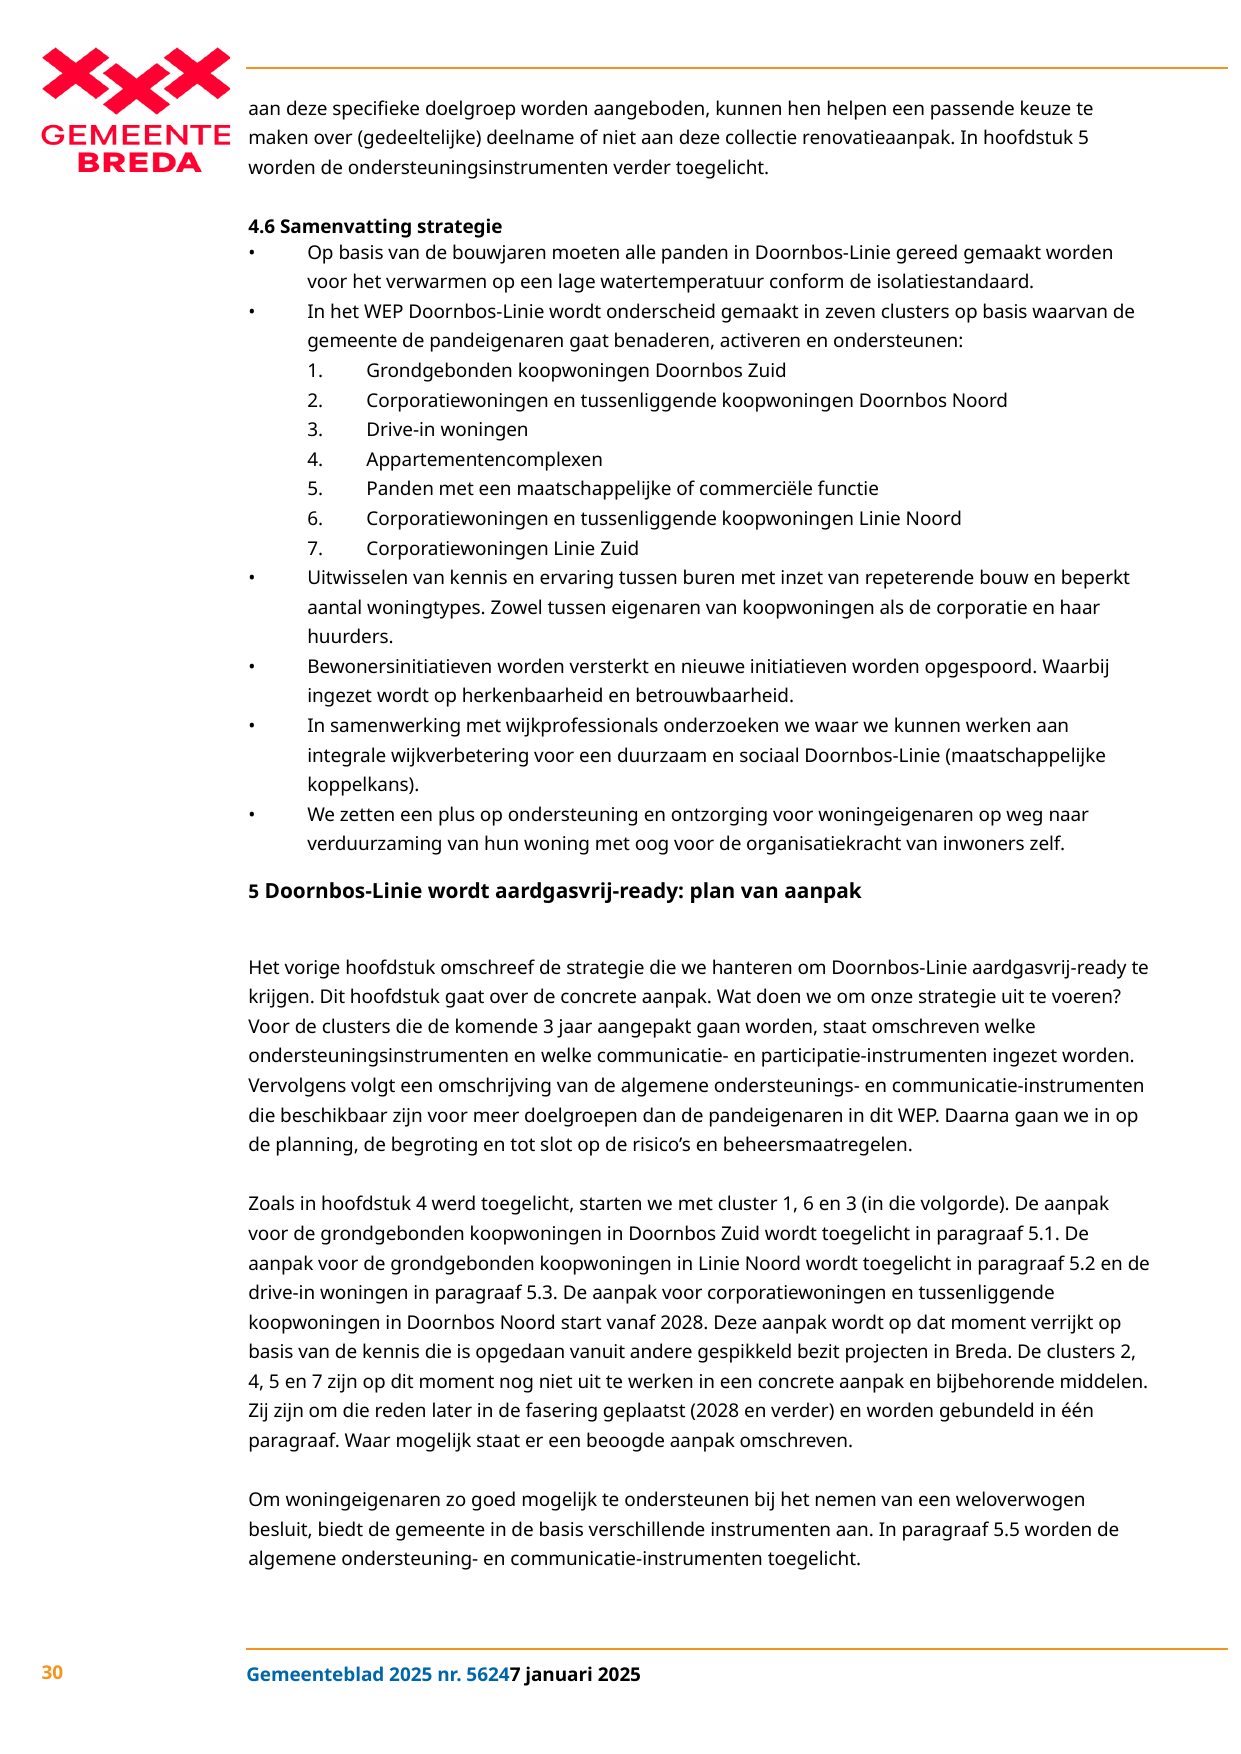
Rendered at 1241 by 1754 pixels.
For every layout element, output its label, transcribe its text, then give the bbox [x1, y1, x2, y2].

list Panden met een maatschappelijke of commerciële functie [307, 476, 1152, 501]
list In het WEP Doornbos-Linie wordt onderscheid gemaakt in zeven clusters op basis waarvan de gemeente de pandeigenaren gaat benaderen, activeren en ondersteunen: [248, 298, 1152, 353]
list Drive-in woningen [307, 416, 1152, 442]
text Het vorige hoofdstuk omschreef de strategie die we hanteren om Doornbos-Linie aardgasvrij-ready te krijgen. Dit hoofdstuk gaat over de concrete aanpak. Wat doen we om onze strategie uit te voeren? Voor de clusters die de komende 3 jaar aangepakt gaan worden, staat omschreven welke ondersteuningsinstrumenten en welke communicatie- en participatie-instrumenten ingezet worden. Vervolgens volgt een omschrijving van de algemene ondersteunings- en communicatie-instrumenten die beschikbaar zijn voor meer doelgroepen dan de pandeigenaren in dit WEP. Daarna gaan we in op de planning, de begroting en tot slot op de risico’s en beheersmaatregelen. [248, 954, 1152, 1157]
list We zetten een plus op ondersteuning en ontzorging voor woningeigenaren op weg naar verduurzaming van hun woning met oog voor de organisatiekracht van inwoners zelf. [248, 801, 1152, 856]
list Corporatiewoningen en tussenliggende koopwoningen Doornbos Noord [307, 387, 1152, 412]
list Corporatiewoningen Linie Zuid [307, 535, 1152, 560]
list Corporatiewoningen en tussenliggende koopwoningen Linie Noord [307, 505, 1152, 531]
text Om woningeigenaren zo goed mogelijk te ondersteunen bij het nemen van een weloverwogen besluit, biedt de gemeente in de basis verschillende instrumenten aan. In paragraaf 5.5 worden de algemene ondersteuning- en communicatie-instrumenten toegelicht. [248, 1486, 1152, 1571]
list Uitwisselen van kennis en ervaring tussen buren met inzet van repeterende bouw en beperkt aantal woningtypes. Zowel tussen eigenaren van koopwoningen als de corporatie en haar huurders. [248, 564, 1152, 649]
picture [41, 47, 231, 172]
text Zoals in hoofdstuk 4 werd toegelicht, starten we met cluster 1, 6 en 3 (in die volgorde). De aanpak voor de grondgebonden koopwoningen in Doornbos Zuid wordt toegelicht in paragraaf 5.1. De aanpak voor de grondgebonden koopwoningen in Linie Noord wordt toegelicht in paragraaf 5.2 en de drive-in woningen in paragraaf 5.3. De aanpak voor corporatiewoningen en tussenliggende koopwoningen in Doornbos Noord start vanaf 2028. Deze aanpak wordt op dat moment verrijkt op basis van de kennis die is opgedaan vanuit andere gespikkeld bezit projecten in Breda. De clusters 2, 4, 5 en 7 zijn op dit moment nog niet uit te werken in een concrete aanpak en bijbehorende middelen. Zij zijn om die reden later in de fasering geplaatst (2028 en verder) en worden gebundeld in één paragraaf. Waar mogelijk staat er een beoogde aanpak omschreven. [248, 1191, 1152, 1453]
text aan deze specifieke doelgroep worden aangeboden, kunnen hen helpen een passende keuze te maken over (gedeeltelijke) deelname of niet aan deze collectie renovatieaanpak. In hoofdstuk 5 worden de ondersteuningsinstrumenten verder toegelicht. [248, 95, 1152, 180]
text 4.6 Samenvatting strategie [248, 213, 1152, 239]
text 5 Doornbos-Linie wordt aardgasvrij-ready: plan van aanpak [248, 876, 1152, 904]
list Bewonersinitiatieven worden versterkt en nieuwe initiatieven worden opgespoord. Waarbij ingezet wordt op herkenbaarheid en betrouwbaarheid. [248, 653, 1152, 708]
list Appartementencomplexen [307, 446, 1152, 472]
list Grondgebonden koopwoningen Doornbos Zuid [307, 357, 1152, 383]
list Op basis van de bouwjaren moeten alle panden in Doornbos-Linie gereed gemaakt worden voor het verwarmen op een lage watertemperatuur conform de isolatiestandaard. [248, 239, 1152, 294]
list In samenwerking met wijkprofessionals onderzoeken we waar we kunnen werken aan integrale wijkverbetering voor een duurzaam en sociaal Doornbos-Linie (maatschappelijke koppelkans). [248, 712, 1152, 797]
